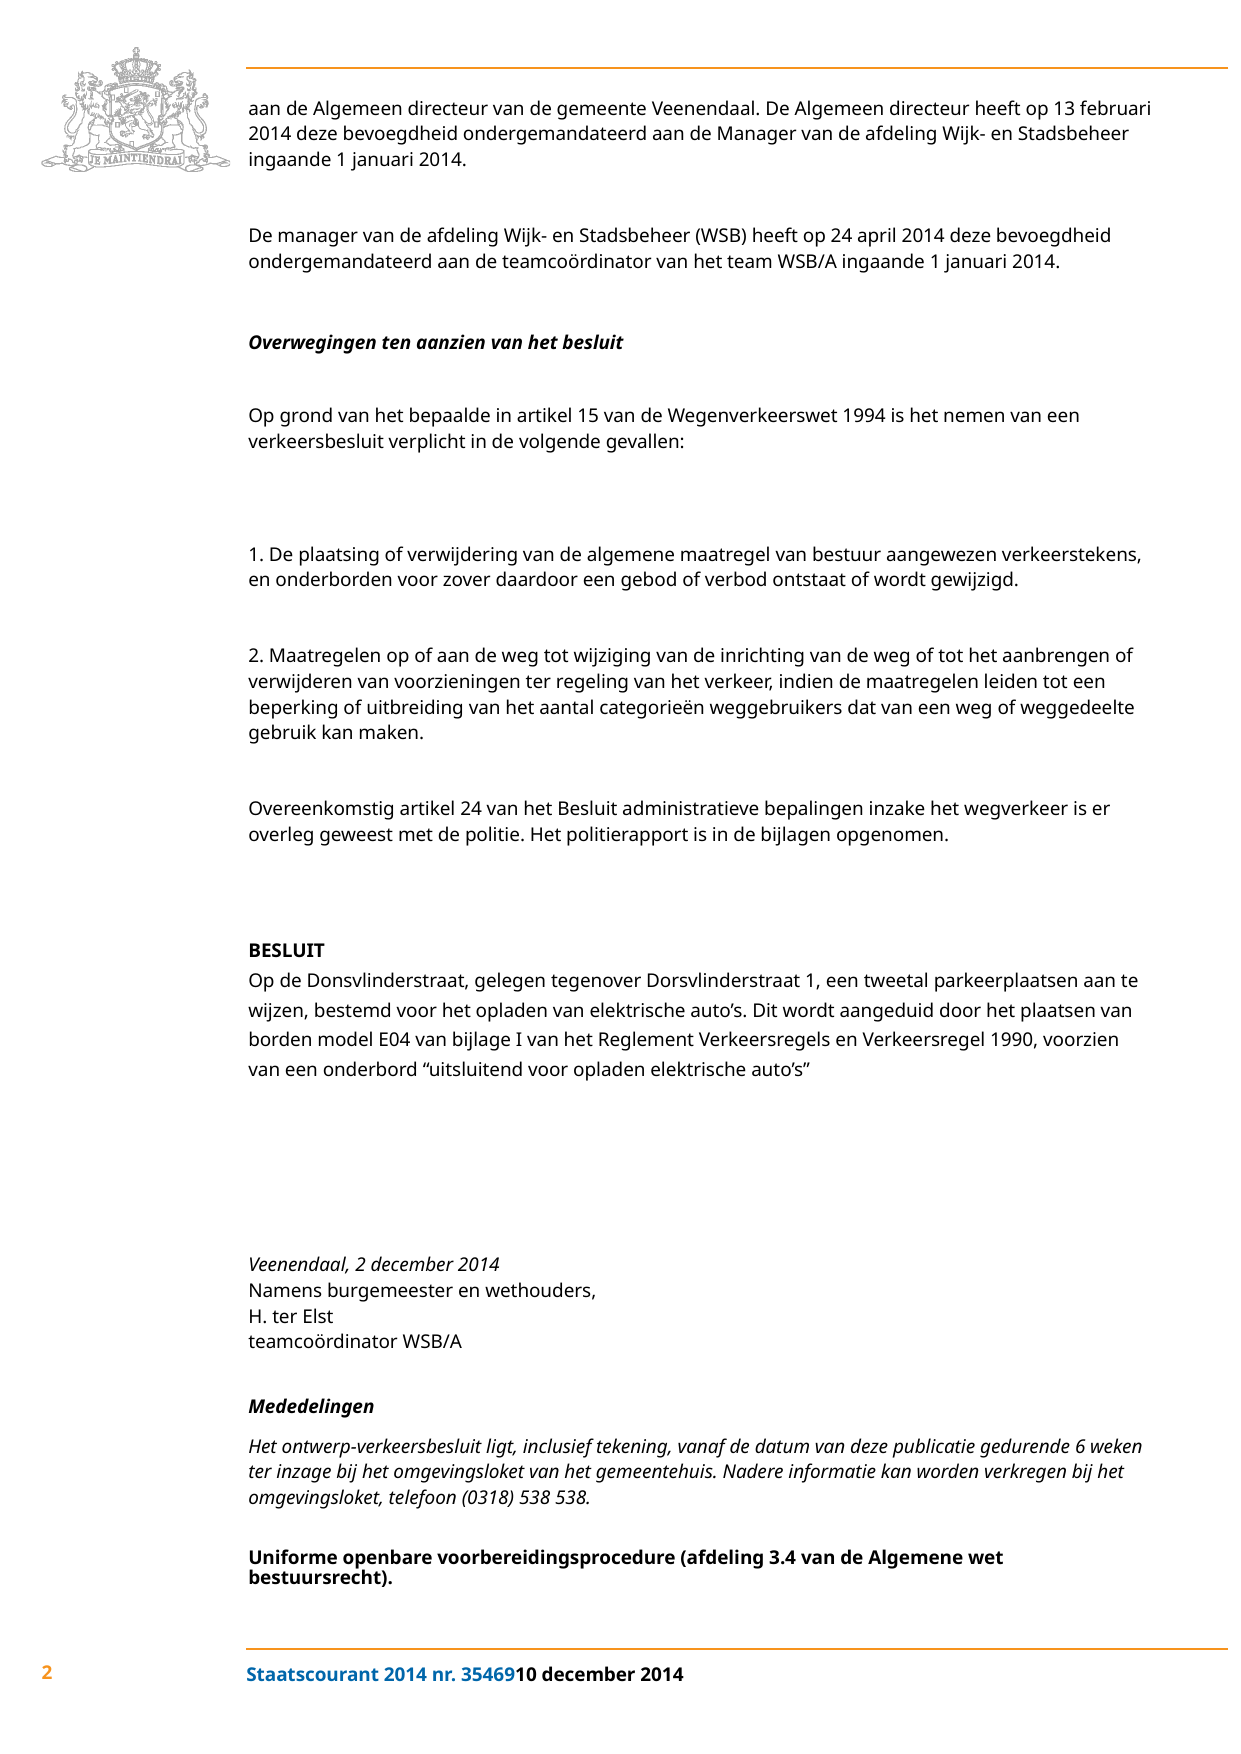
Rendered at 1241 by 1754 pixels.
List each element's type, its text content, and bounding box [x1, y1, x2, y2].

text Op grond van het bepaalde in artikel 15 van de Wegenverkeerswet 1994 is het nemen van een verkeersbesluit verplicht in de volgende gevallen: [248, 402, 1152, 454]
text Op de Donsvlinderstraat, gelegen tegenover Dorsvlinderstraat 1, een tweetal parkeerplaatsen aan te wijzen, bestemd voor het opladen van elektrische auto’s. Dit wordt aangeduid door het plaatsen van borden model E04 van bijlage I van het Reglement Verkeersregels en Verkeersregel 1990, voorzien van een onderbord “uitsluitend voor opladen elektrische auto’s” [248, 967, 1152, 1082]
text Namens burgemeester en wethouders, [248, 1277, 1152, 1303]
text 1. De plaatsing of verwijdering van de algemene maatregel van bestuur aangewezen verkeerstekens, en onderborden voor zover daardoor een gebod of verbod ontstaat of wordt gewijzigd. [248, 541, 1152, 592]
text aan de Algemeen directeur van de gemeente Veenendaal. De Algemeen directeur heeft op 13 februari 2014 deze bevoegdheid ondergemandateerd aan de Manager van de afdeling Wijk- en Stadsbeheer ingaande 1 januari 2014. [248, 95, 1152, 172]
picture [41, 47, 231, 172]
text Mededelingen [248, 1394, 1152, 1419]
text BESLUIT [248, 938, 1152, 963]
text Overeenkomstig artikel 24 van het Besluit administratieve bepalingen inzake het wegverkeer is er overleg geweest met de politie. Het politierapport is in de bijlagen opgenomen. [248, 796, 1152, 847]
text Uniforme openbare voorbereidingsprocedure (afdeling 3.4 van de Algemene wet bestuursrecht). [248, 1549, 1152, 1588]
text Veenendaal, 2 december 2014 [248, 1251, 1152, 1277]
text Het ontwerp-verkeersbesluit ligt, inclusief tekening, vanaf de datum van deze publicatie gedurende 6 weken ter inzage bij het omgevingsloket van het gemeentehuis. Nadere informatie kan worden verkregen bij het omgevingsloket, telefoon (0318) 538 538. [248, 1433, 1152, 1510]
text Overwegingen ten aanzien van het besluit [248, 329, 1152, 355]
text 2. Maatregelen op of aan de weg tot wijziging van de inrichting van de weg of tot het aanbrengen of verwijderen van voorzieningen ter regeling van het verkeer, indien de maatregelen leiden tot een beperking of uitbreiding van het aantal categorieën weggebruikers dat van een weg of weggedeelte gebruik kan maken. [248, 642, 1152, 745]
text teamcoördinator WSB/A [248, 1329, 1152, 1354]
text H. ter Elst [248, 1303, 1152, 1329]
text De manager van de afdeling Wijk- en Stadsbeheer (WSB) heeft op 24 april 2014 deze bevoegdheid ondergemandateerd aan de teamcoördinator van het team WSB/A ingaande 1 januari 2014. [248, 222, 1152, 274]
